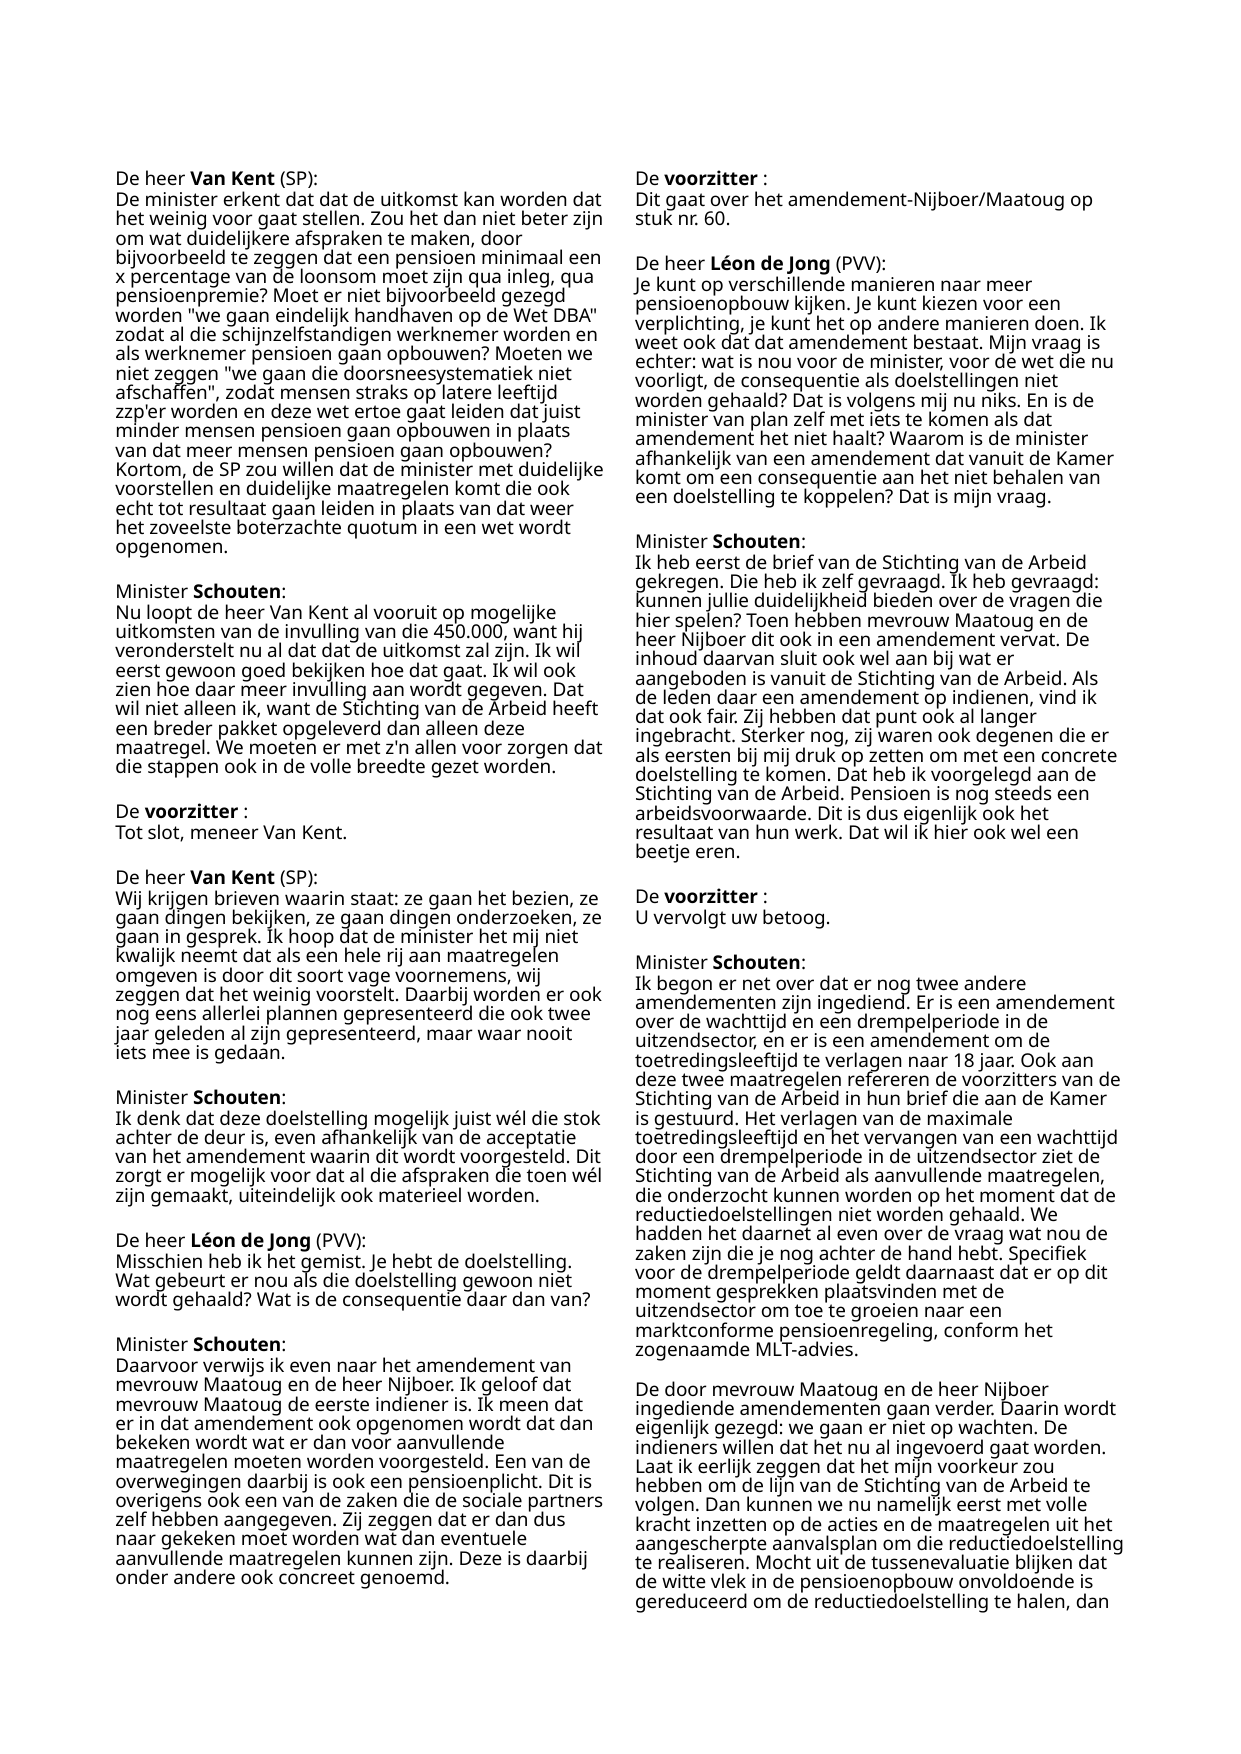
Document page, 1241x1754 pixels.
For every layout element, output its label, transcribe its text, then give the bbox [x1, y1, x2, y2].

text U vervolgt uw betoog. [635, 909, 1125, 928]
text Minister Schouten: [115, 1331, 605, 1357]
text Ik heb eerst de brief van de Stichting van de Arbeid gekregen. Die heb ik zelf gevraagd. Ik heb gevraagd: kunnen jullie duidelijkheid bieden over de vragen die hier spelen? Toen hebben mevrouw Maatoug en de heer Nijboer dit ook in een amendement vervat. De inhoud daarvan sluit ook wel aan bij wat er aangeboden is vanuit de Stichting van de Arbeid. Als de leden daar een amendement op indienen, vind ik dat ook fair. Zij hebben dat punt ook al langer ingebracht. Sterker nog, zij waren ook degenen die er als eersten bij mij druk op zetten om met een concrete doelstelling te komen. Dat heb ik voorgelegd aan de Stichting van de Arbeid. Pensioen is nog steeds een arbeidsvoorwaarde. Dit is dus eigenlijk ook het resultaat van hun werk. Dat wil ik hier ook wel een beetje eren. [635, 554, 1125, 862]
text Ik begon er net over dat er nog twee andere amendementen zijn ingediend. Er is een amendement over de wachttijd en een drempelperiode in de uitzendsector, en er is een amendement om de toetredingsleeftijd te verlagen naar 18 jaar. Ook aan deze twee maatregelen refereren de voorzitters van de Stichting van de Arbeid in hun brief die aan de Kamer is gestuurd. Het verlagen van de maximale toetredingsleeftijd en het vervangen van een wachttijd door een drempelperiode in de uitzendsector ziet de Stichting van de Arbeid als aanvullende maatregelen, die onderzocht kunnen worden op het moment dat de reductiedoelstellingen niet worden gehaald. We hadden het daarnet al even over de vraag wat nou de zaken zijn die je nog achter de hand hebt. Specifiek voor de drempelperiode geldt daarnaast dat er op dit moment gesprekken plaatsvinden met de uitzendsector om toe te groeien naar een marktconforme pensioenregeling, conform het zogenaamde MLT-advies. [635, 975, 1125, 1360]
text Je kunt op verschillende manieren naar meer pensioenopbouw kijken. Je kunt kiezen voor een verplichting, je kunt het op andere manieren doen. Ik weet ook dat dat amendement bestaat. Mijn vraag is echter: wat is nou voor de minister, voor de wet die nu voorligt, de consequentie als doelstellingen niet worden gehaald? Dat is volgens mij nu niks. En is de minister van plan zelf met iets te komen als dat amendement het niet haalt? Waarom is de minister afhankelijk van een amendement dat vanuit de Kamer komt om een consequentie aan het niet behalen van een doelstelling te koppelen? Dat is mijn vraag. [635, 276, 1125, 507]
text Wij krijgen brieven waarin staat: ze gaan het bezien, ze gaan dingen bekijken, ze gaan dingen onderzoeken, ze gaan in gesprek. Ik hoop dat de minister het mij niet kwalijk neemt dat als een hele rij aan maatregelen omgeven is door dit soort vage voornemens, wij zeggen dat het weinig voorstelt. Daarbij worden er ook nog eens allerlei plannen gepresenteerd die ook twee jaar geleden al zijn gepresenteerd, maar waar nooit iets mee is gedaan. [115, 890, 605, 1063]
text Tot slot, meneer Van Kent. [115, 824, 605, 843]
text Minister Schouten: [635, 949, 1125, 975]
text De door mevrouw Maatoug en de heer Nijboer ingediende amendementen gaan verder. Daarin wordt eigenlijk gezegd: we gaan er niet op wachten. De indieners willen dat het nu al ingevoerd gaat worden. Laat ik eerlijk zeggen dat het mijn voorkeur zou hebben om de lijn van de Stichting van de Arbeid te volgen. Dan kunnen we nu namelijk eerst met volle kracht inzetten op de acties en de maatregelen uit het aangescherpte aanvalsplan om die reductiedoelstelling te realiseren. Mocht uit de tussenevaluatie blijken dat de witte vlek in de pensioenopbouw onvoldoende is gereduceerd om de reductiedoelstelling te halen, dan [635, 1381, 1125, 1612]
text Minister Schouten: [635, 528, 1125, 554]
text De minister erkent dat dat de uitkomst kan worden dat het weinig voor gaat stellen. Zou het dan niet beter zijn om wat duidelijkere afspraken te maken, door bijvoorbeeld te zeggen dat een pensioen minimaal een x percentage van de loonsom moet zijn qua inleg, qua pensioenpremie? Moet er niet bijvoorbeeld gezegd worden "we gaan eindelijk handhaven op de Wet DBA" zodat al die schijnzelfstandigen werknemer worden en als werknemer pensioen gaan opbouwen? Moeten we niet zeggen "we gaan die doorsneesystematiek niet afschaffen", zodat mensen straks op latere leeftijd zzp'er worden en deze wet ertoe gaat leiden dat juist minder mensen pensioen gaan opbouwen in plaats van dat meer mensen pensioen gaan opbouwen? Kortom, de SP zou willen dat de minister met duidelijke voorstellen en duidelijke maatregelen komt die ook echt tot resultaat gaan leiden in plaats van dat weer het zoveelste boterzachte quotum in een wet wordt opgenomen. [115, 191, 605, 557]
text Dit gaat over het amendement-Nijboer/Maatoug op stuk nr. 60. [635, 191, 1125, 229]
text De voorzitter : [635, 883, 1125, 909]
text Misschien heb ik het gemist. Je hebt de doelstelling. Wat gebeurt er nou als die doelstelling gewoon niet wordt gehaald? Wat is de consequentie daar dan van? [115, 1253, 605, 1310]
text Minister Schouten: [115, 1084, 605, 1110]
text De voorzitter : [115, 798, 605, 824]
text De heer Léon de Jong (PVV): [635, 250, 1125, 276]
text De heer Van Kent (SP): [115, 165, 605, 191]
text Minister Schouten: [115, 578, 605, 604]
text Daarvoor verwijs ik even naar het amendement van mevrouw Maatoug en de heer Nijboer. Ik geloof dat mevrouw Maatoug de eerste indiener is. Ik meen dat er in dat amendement ook opgenomen wordt dat dan bekeken wordt wat er dan voor aanvullende maatregelen moeten worden voorgesteld. Een van de overwegingen daarbij is ook een pensioenplicht. Dit is overigens ook een van de zaken die de sociale partners zelf hebben aangegeven. Zij zeggen dat er dan dus naar gekeken moet worden wat dan eventuele aanvullende maatregelen kunnen zijn. Deze is daarbij onder andere ook concreet genoemd. [115, 1357, 605, 1588]
text Nu loopt de heer Van Kent al vooruit op mogelijke uitkomsten van de invulling van die 450.000, want hij veronderstelt nu al dat dat de uitkomst zal zijn. Ik wil eerst gewoon goed bekijken hoe dat gaat. Ik wil ook zien hoe daar meer invulling aan wordt gegeven. Dat wil niet alleen ik, want de Stichting van de Arbeid heeft een breder pakket opgeleverd dan alleen deze maatregel. We moeten er met z'n allen voor zorgen dat die stappen ook in de volle breedte gezet worden. [115, 604, 605, 777]
text De heer Van Kent (SP): [115, 864, 605, 890]
text Ik denk dat deze doelstelling mogelijk juist wél die stok achter de deur is, even afhankelijk van de acceptatie van het amendement waarin dit wordt voorgesteld. Dit zorgt er mogelijk voor dat al die afspraken die toen wél zijn gemaakt, uiteindelijk ook materieel worden. [115, 1110, 605, 1206]
text De heer Léon de Jong (PVV): [115, 1227, 605, 1253]
text De voorzitter : [635, 165, 1125, 191]
